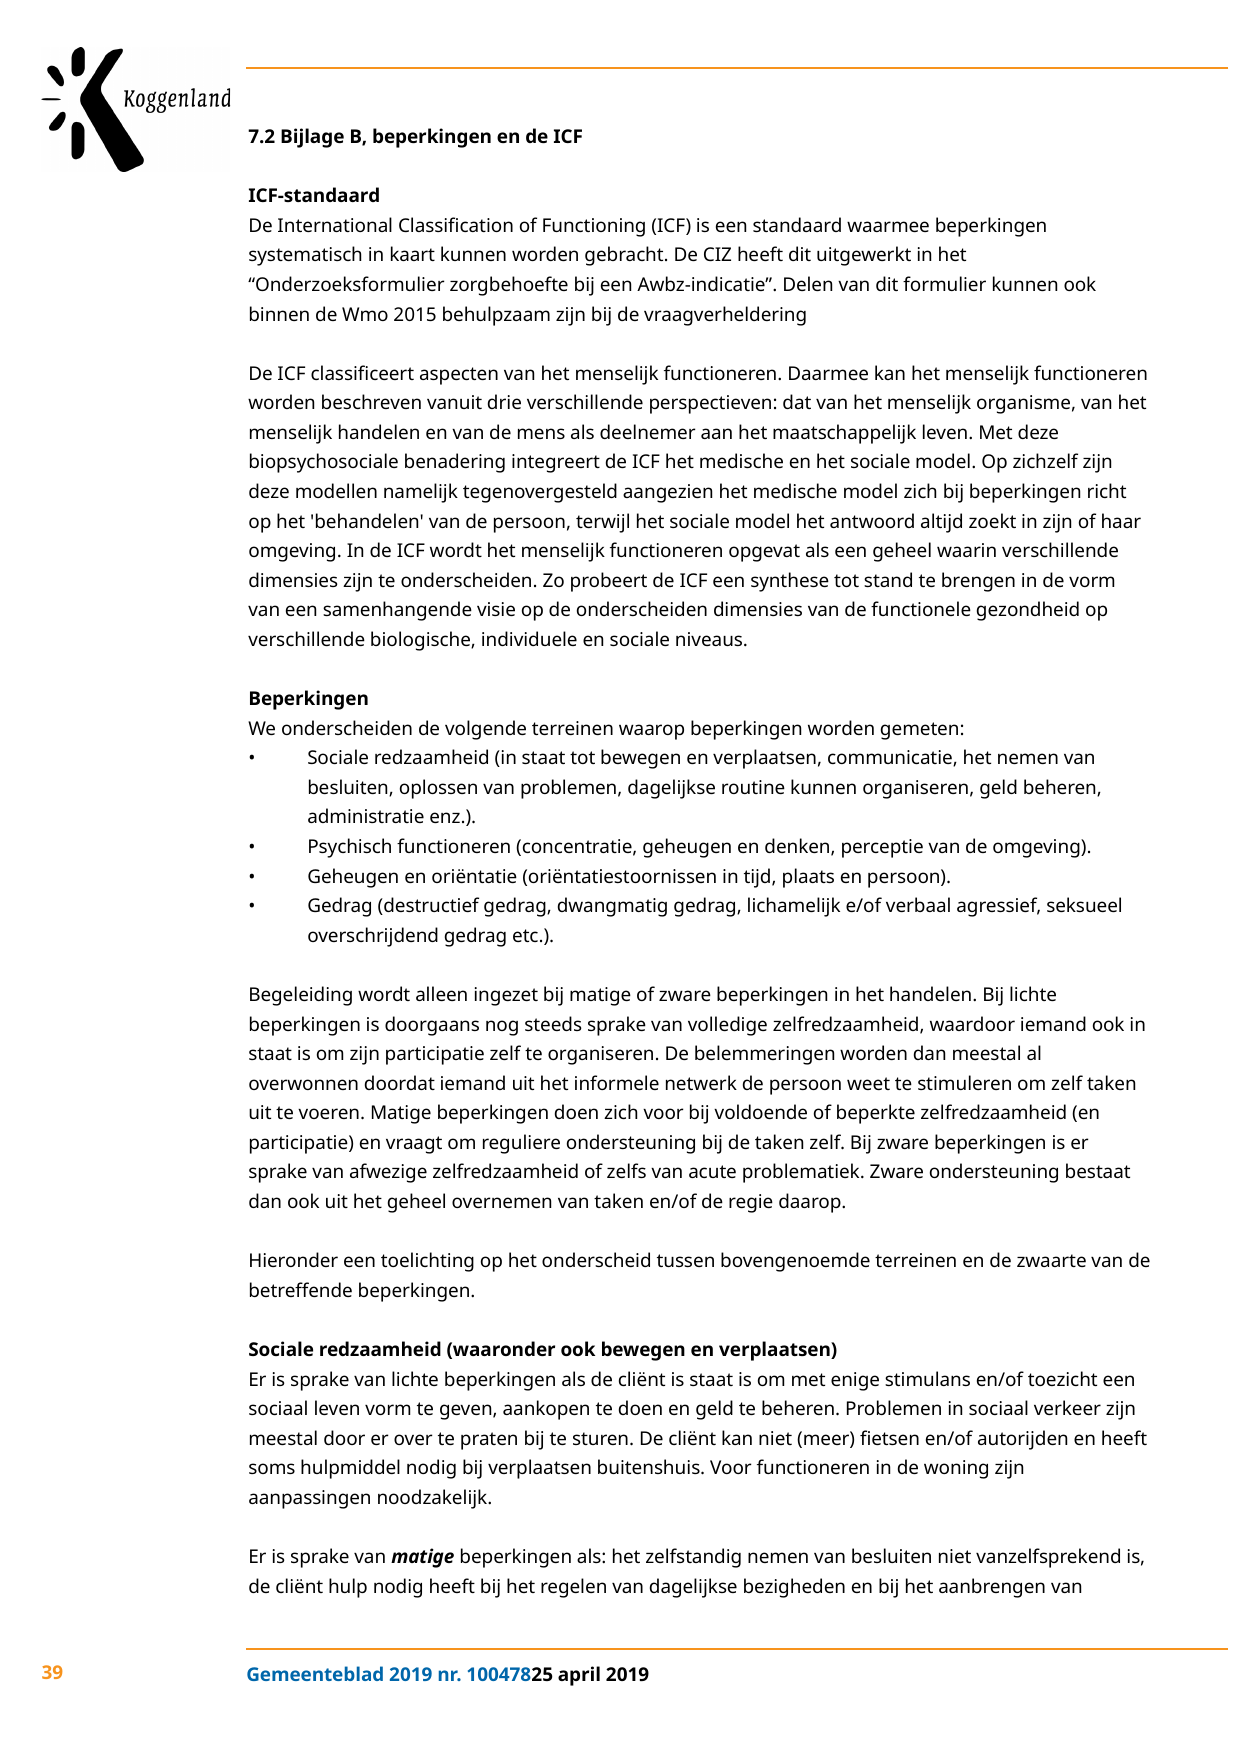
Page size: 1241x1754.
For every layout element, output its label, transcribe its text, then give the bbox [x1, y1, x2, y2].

list Psychisch functioneren (concentratie, geheugen en denken, perceptie van de omgeving). [248, 833, 1152, 859]
text Er is sprake van lichte beperkingen als de cliënt is staat is om met enige stimulans en/of toezicht een sociaal leven vorm te geven, aankopen te doen en geld te beheren. Problemen in sociaal verkeer zijn meestal door er over te praten bij te sturen. De cliënt kan niet (meer) fietsen en/of autorijden en heeft soms hulpmiddel nodig bij verplaatsen buitenshuis. Voor functioneren in de woning zijn aanpassingen noodzakelijk. [248, 1366, 1152, 1510]
text Begeleiding wordt alleen ingezet bij matige of zware beperkingen in het handelen. Bij lichte beperkingen is doorgaans nog steeds sprake van volledige zelfredzaamheid, waardoor iemand ook in staat is om zijn participatie zelf te organiseren. De belemmeringen worden dan meestal al overwonnen doordat iemand uit het informele netwerk de persoon weet te stimuleren om zelf taken uit te voeren. Matige beperkingen doen zich voor bij voldoende of beperkte zelfredzaamheid (en participatie) en vraagt om reguliere ondersteuning bij de taken zelf. Bij zware beperkingen is er sprake van afwezige zelfredzaamheid of zelfs van acute problematiek. Zware ondersteuning bestaat dan ook uit het geheel overnemen van taken en/of de regie daarop. [248, 981, 1152, 1214]
text Er is sprake van matige beperkingen als: het zelfstandig nemen van besluiten niet vanzelfsprekend is, de cliënt hulp nodig heeft bij het regelen van dagelijkse bezigheden en bij het aanbrengen van [248, 1543, 1152, 1599]
text Beperkingen [248, 685, 1152, 711]
text De International Classification of Functioning (ICF) is een standaard waarmee beperkingen systematisch in kaart kunnen worden gebracht. De CIZ heeft dit uitgewerkt in het “Onderzoeksformulier zorgbehoefte bij een Awbz-indicatie”. Delen van dit formulier kunnen ook binnen de Wmo 2015 behulpzaam zijn bij de vraagverheldering [248, 212, 1152, 327]
list Geheugen en oriëntatie (oriëntatiestoornissen in tijd, plaats en persoon). [248, 863, 1152, 889]
text We onderscheiden de volgende terreinen waarop beperkingen worden gemeten: [248, 715, 1152, 741]
text 7.2 Bijlage B, beperkingen en de ICF [248, 123, 1152, 149]
list Sociale redzaamheid (in staat tot bewegen en verplaatsen, communicatie, het nemen van besluiten, oplossen van problemen, dagelijkse routine kunnen organiseren, geld beheren, administratie enz.). [248, 744, 1152, 829]
text De ICF classificeert aspecten van het menselijk functioneren. Daarmee kan het menselijk functioneren worden beschreven vanuit drie verschillende perspectieven: dat van het menselijk organisme, van het menselijk handelen en van de mens als deelnemer aan het maatschappelijk leven. Met deze biopsychosociale benadering integreert de ICF het medische en het sociale model. Op zichzelf zijn deze modellen namelijk tegenovergesteld aangezien het medische model zich bij beperkingen richt op het 'behandelen' van de persoon, terwijl het sociale model het antwoord altijd zoekt in zijn of haar omgeving. In de ICF wordt het menselijk functioneren opgevat als een geheel waarin verschillende dimensies zijn te onderscheiden. Zo probeert de ICF een synthese tot stand te brengen in de vorm van een samenhangende visie op de onderscheiden dimensies van de functionele gezondheid op verschillende biologische, individuele en sociale niveaus. [248, 360, 1152, 652]
list Gedrag (destructief gedrag, dwangmatig gedrag, lichamelijk e/of verbaal agressief, seksueel overschrijdend gedrag etc.). [248, 892, 1152, 948]
picture [41, 47, 231, 172]
text ICF-standaard [248, 182, 1152, 208]
text Sociale redzaamheid (waaronder ook bewegen en verplaatsen) [248, 1336, 1152, 1362]
text Hieronder een toelichting op het onderscheid tussen bovengenoemde terreinen en de zwaarte van de betreffende beperkingen. [248, 1247, 1152, 1303]
